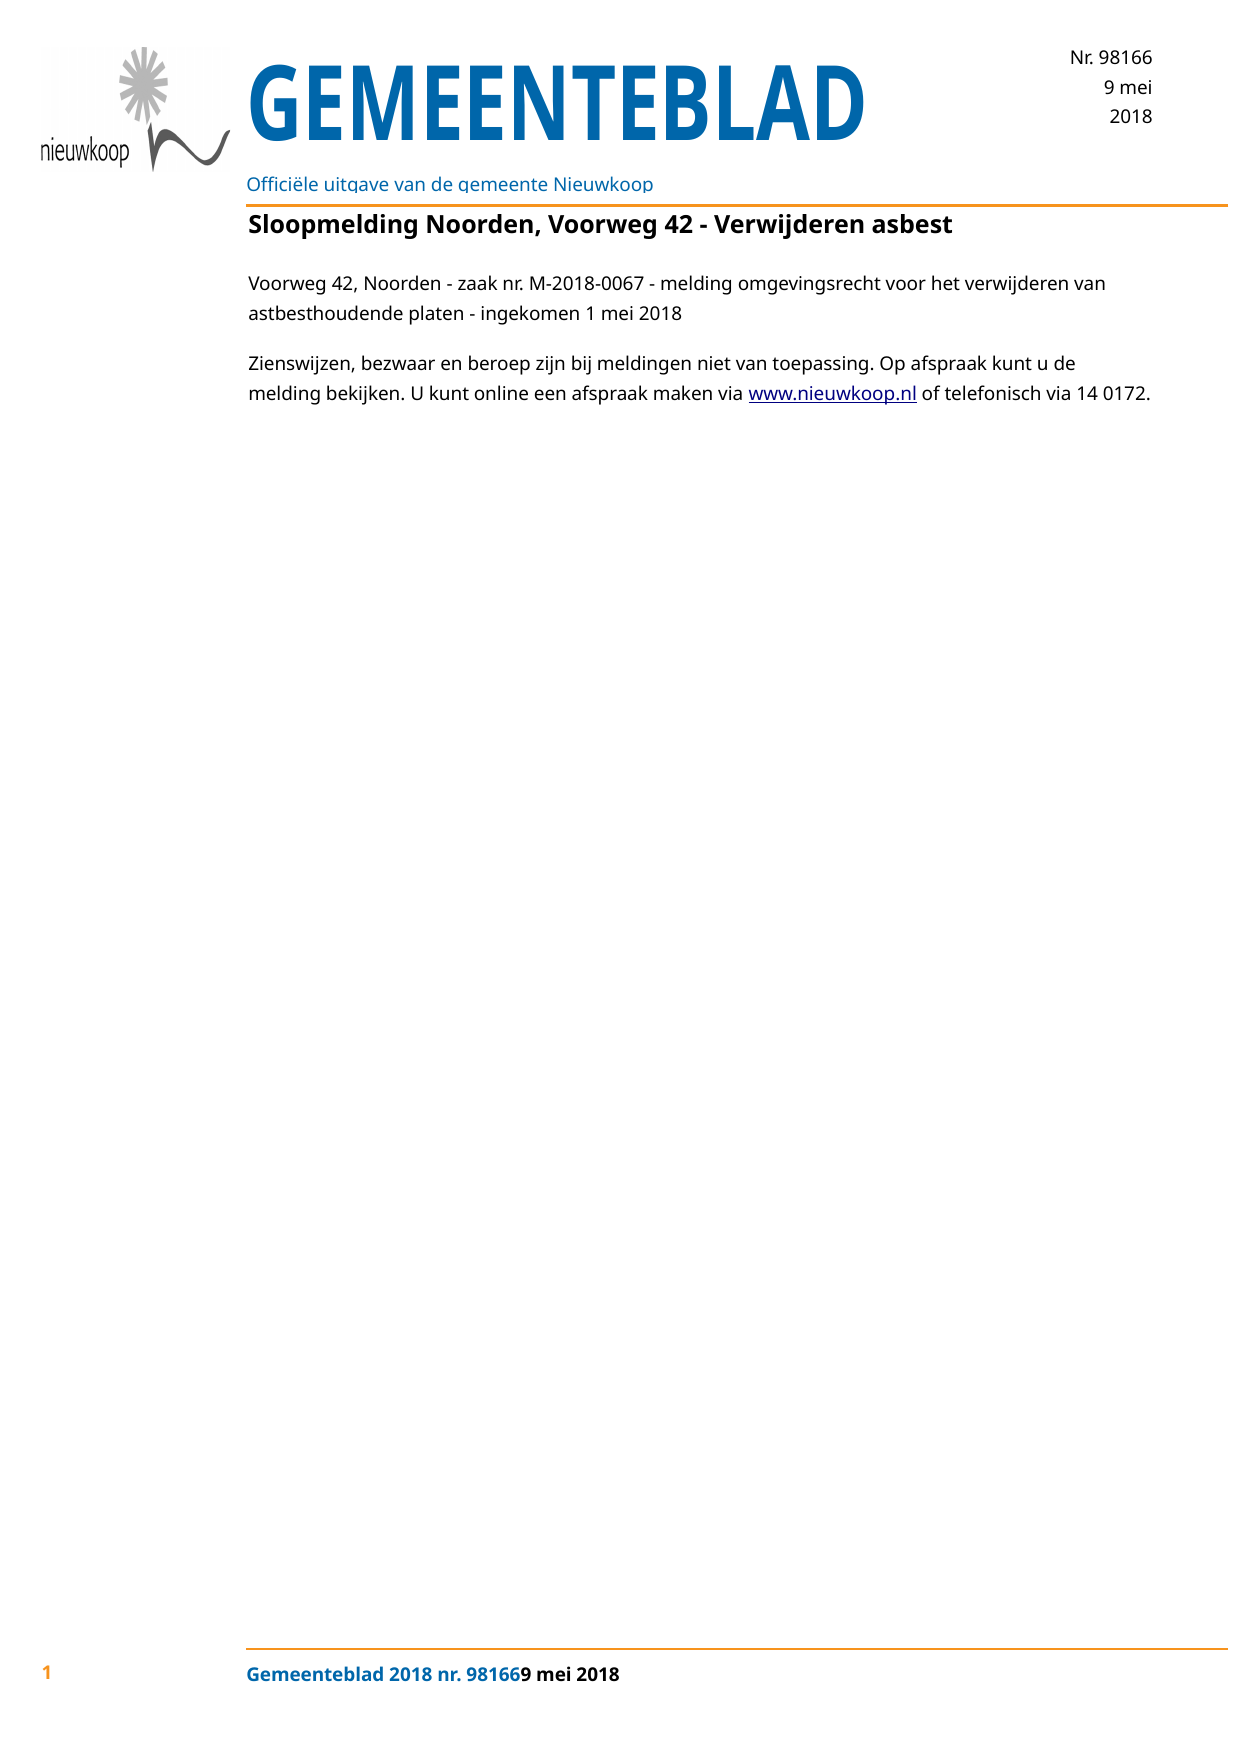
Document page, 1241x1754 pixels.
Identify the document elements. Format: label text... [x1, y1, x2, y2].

text Sloopmelding Noorden, Voorweg 42 - Verwijderen asbest [248, 207, 1152, 241]
picture [41, 47, 231, 172]
text Zienswijzen, bezwaar en beroep zijn bij meldingen niet van toepassing. Op afspraak kunt u de melding bekijken. U kunt online een afspraak maken via www.nieuwkoop.nl of telefonisch via 14 0172. [248, 350, 1152, 406]
text Voorweg 42, Noorden - zaak nr. M-2018-0067 - melding omgevingsrecht voor het verwijderen van astbesthoudende platen - ingekomen 1 mei 2018 [248, 270, 1152, 326]
